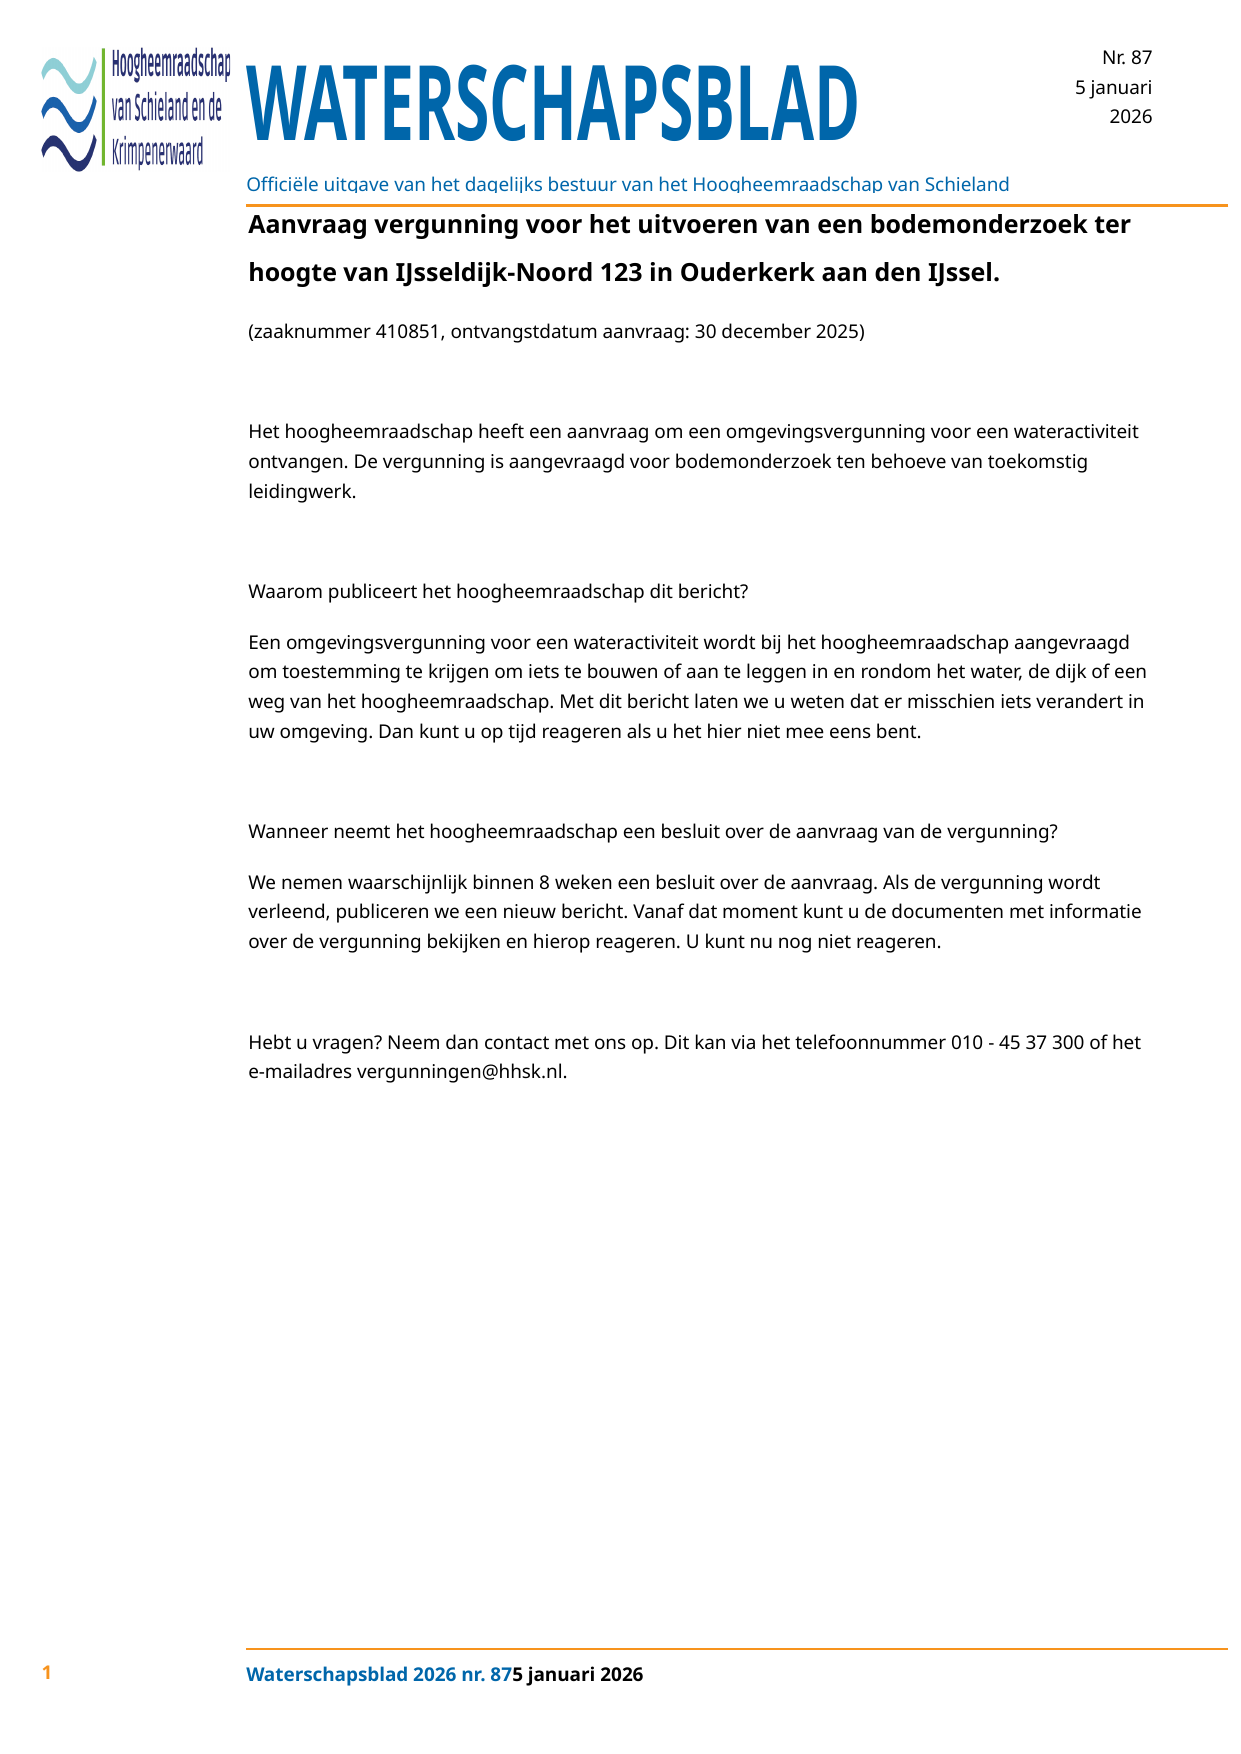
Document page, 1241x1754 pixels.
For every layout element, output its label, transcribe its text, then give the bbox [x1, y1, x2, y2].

picture [41, 47, 231, 172]
text Het hoogheemraadschap heeft een aanvraag om een omgevingsvergunning voor een wateractiviteit ontvangen. De vergunning is aangevraagd voor bodemonderzoek ten behoeve van toekomstig leidingwerk. [248, 419, 1152, 504]
text Hebt u vragen? Neem dan contact met ons op. Dit kan via het telefoonnummer 010 - 45 37 300 of het e-mailadres vergunningen@hhsk.nl. [248, 1029, 1152, 1084]
text Wanneer neemt het hoogheemraadschap een besluit over de aanvraag van de vergunning? [248, 819, 1152, 844]
text Waarom publiceert het hoogheemraadschap dit bericht? [248, 579, 1152, 604]
text (zaaknummer 410851, ontvangstdatum aanvraag: 30 december 2025) [248, 318, 1152, 344]
text Een omgevingsvergunning voor een wateractiviteit wordt bij het hoogheemraadschap aangevraagd om toestemming te krijgen om iets te bouwen of aan te leggen in en rondom het water, de dijk of een weg van het hoogheemraadschap. Met dit bericht laten we u weten dat er misschien iets verandert in uw omgeving. Dan kunt u op tijd reageren als u het hier niet mee eens bent. [248, 629, 1152, 744]
text Aanvraag vergunning voor het uitvoeren van een bodemonderzoek ter hoogte van IJsseldijk-Noord 123 in Ouderkerk aan den IJssel. [248, 207, 1152, 288]
text We nemen waarschijnlijk binnen 8 weken een besluit over de aanvraag. Als de vergunning wordt verleend, publiceren we een nieuw bericht. Vanaf dat moment kunt u de documenten met informatie over de vergunning bekijken en hierop reageren. U kunt nu nog niet reageren. [248, 869, 1152, 954]
